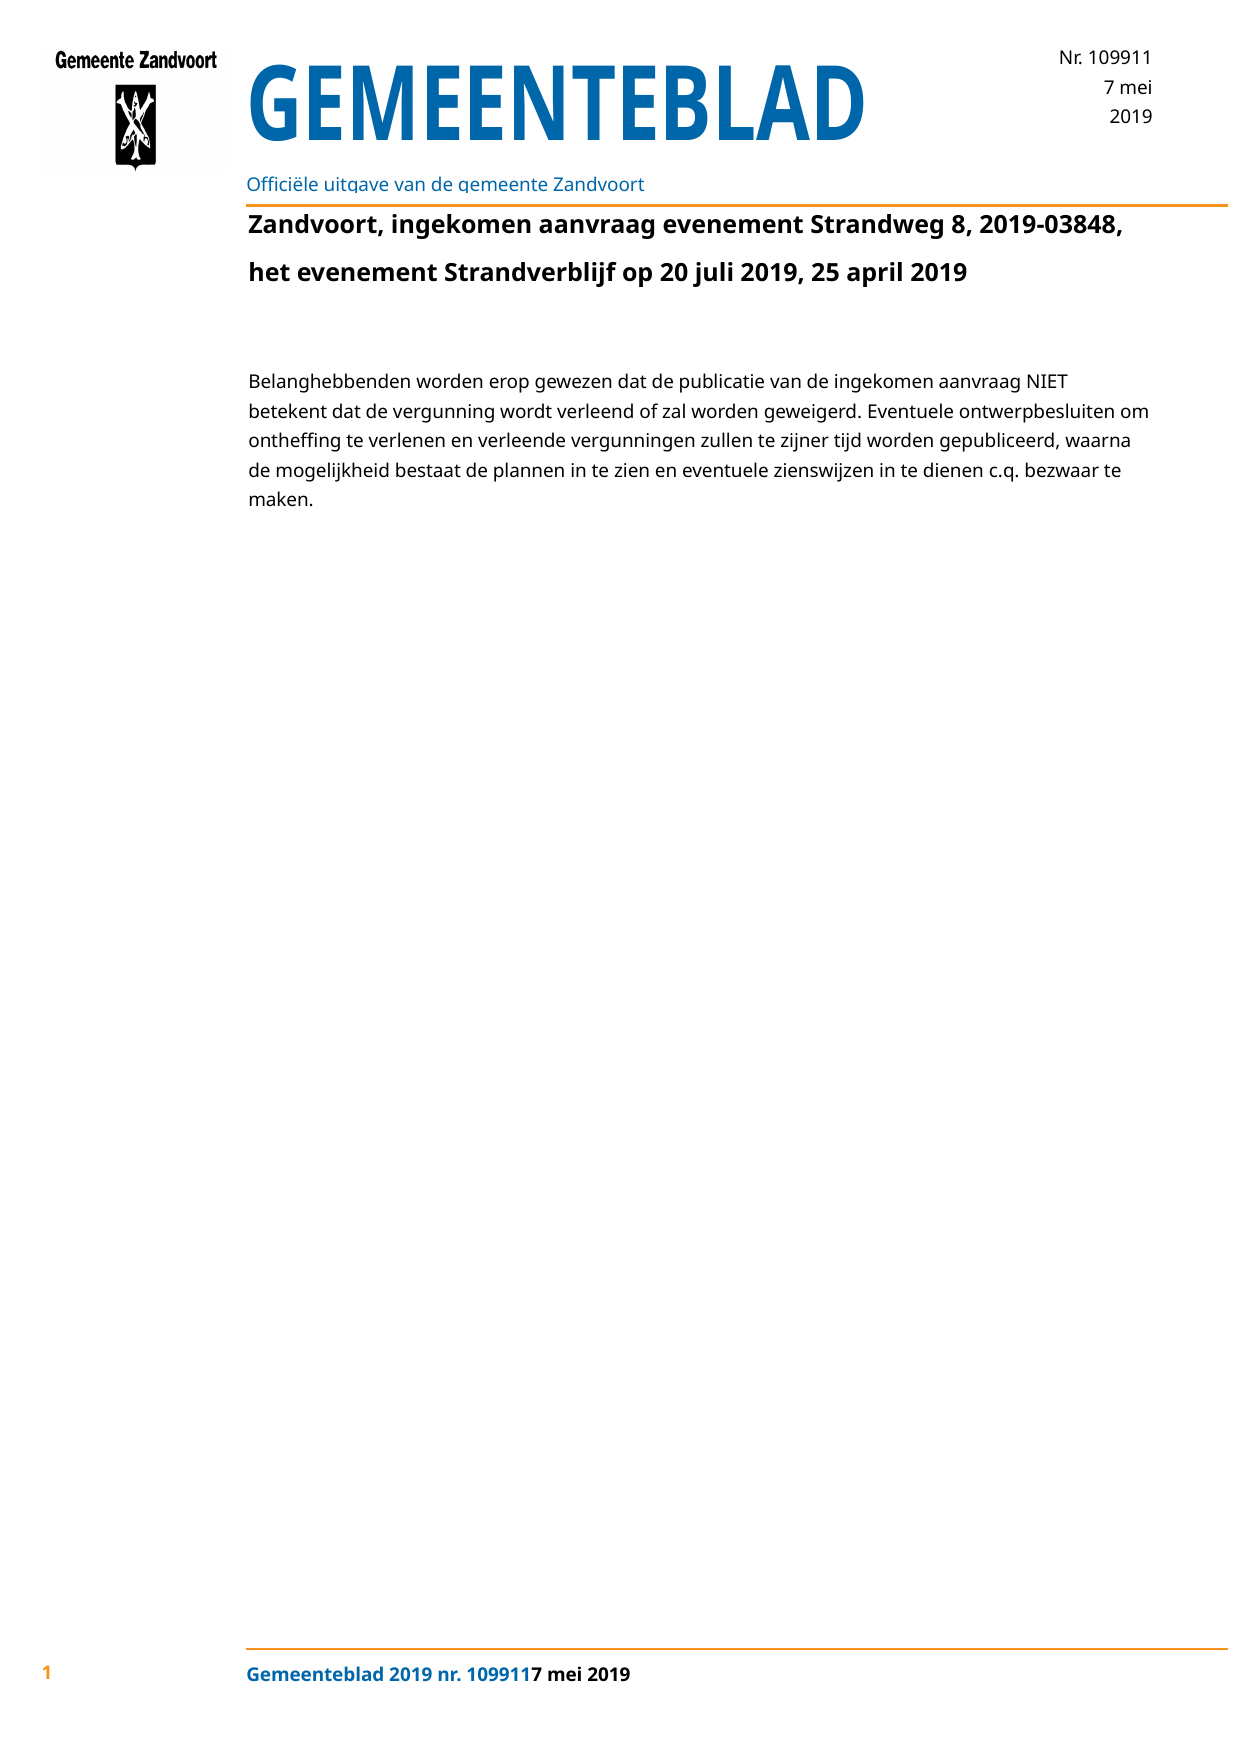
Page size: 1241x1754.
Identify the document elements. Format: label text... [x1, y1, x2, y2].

text Belanghebbenden worden erop gewezen dat de publicatie van de ingekomen aanvraag NIET betekent dat de vergunning wordt verleend of zal worden geweigerd. Eventuele ontwerpbesluiten om ontheffing te verlenen en verleende vergunningen zullen te zijner tijd worden gepubliceerd, waarna de mogelijkheid bestaat de plannen in te zien en eventuele zienswijzen in te dienen c.q. bezwaar te maken. [248, 368, 1152, 512]
picture [41, 47, 231, 172]
text Zandvoort, ingekomen aanvraag evenement Strandweg 8, 2019-03848, het evenement Strandverblijf op 20 juli 2019, 25 april 2019 [248, 207, 1152, 288]
